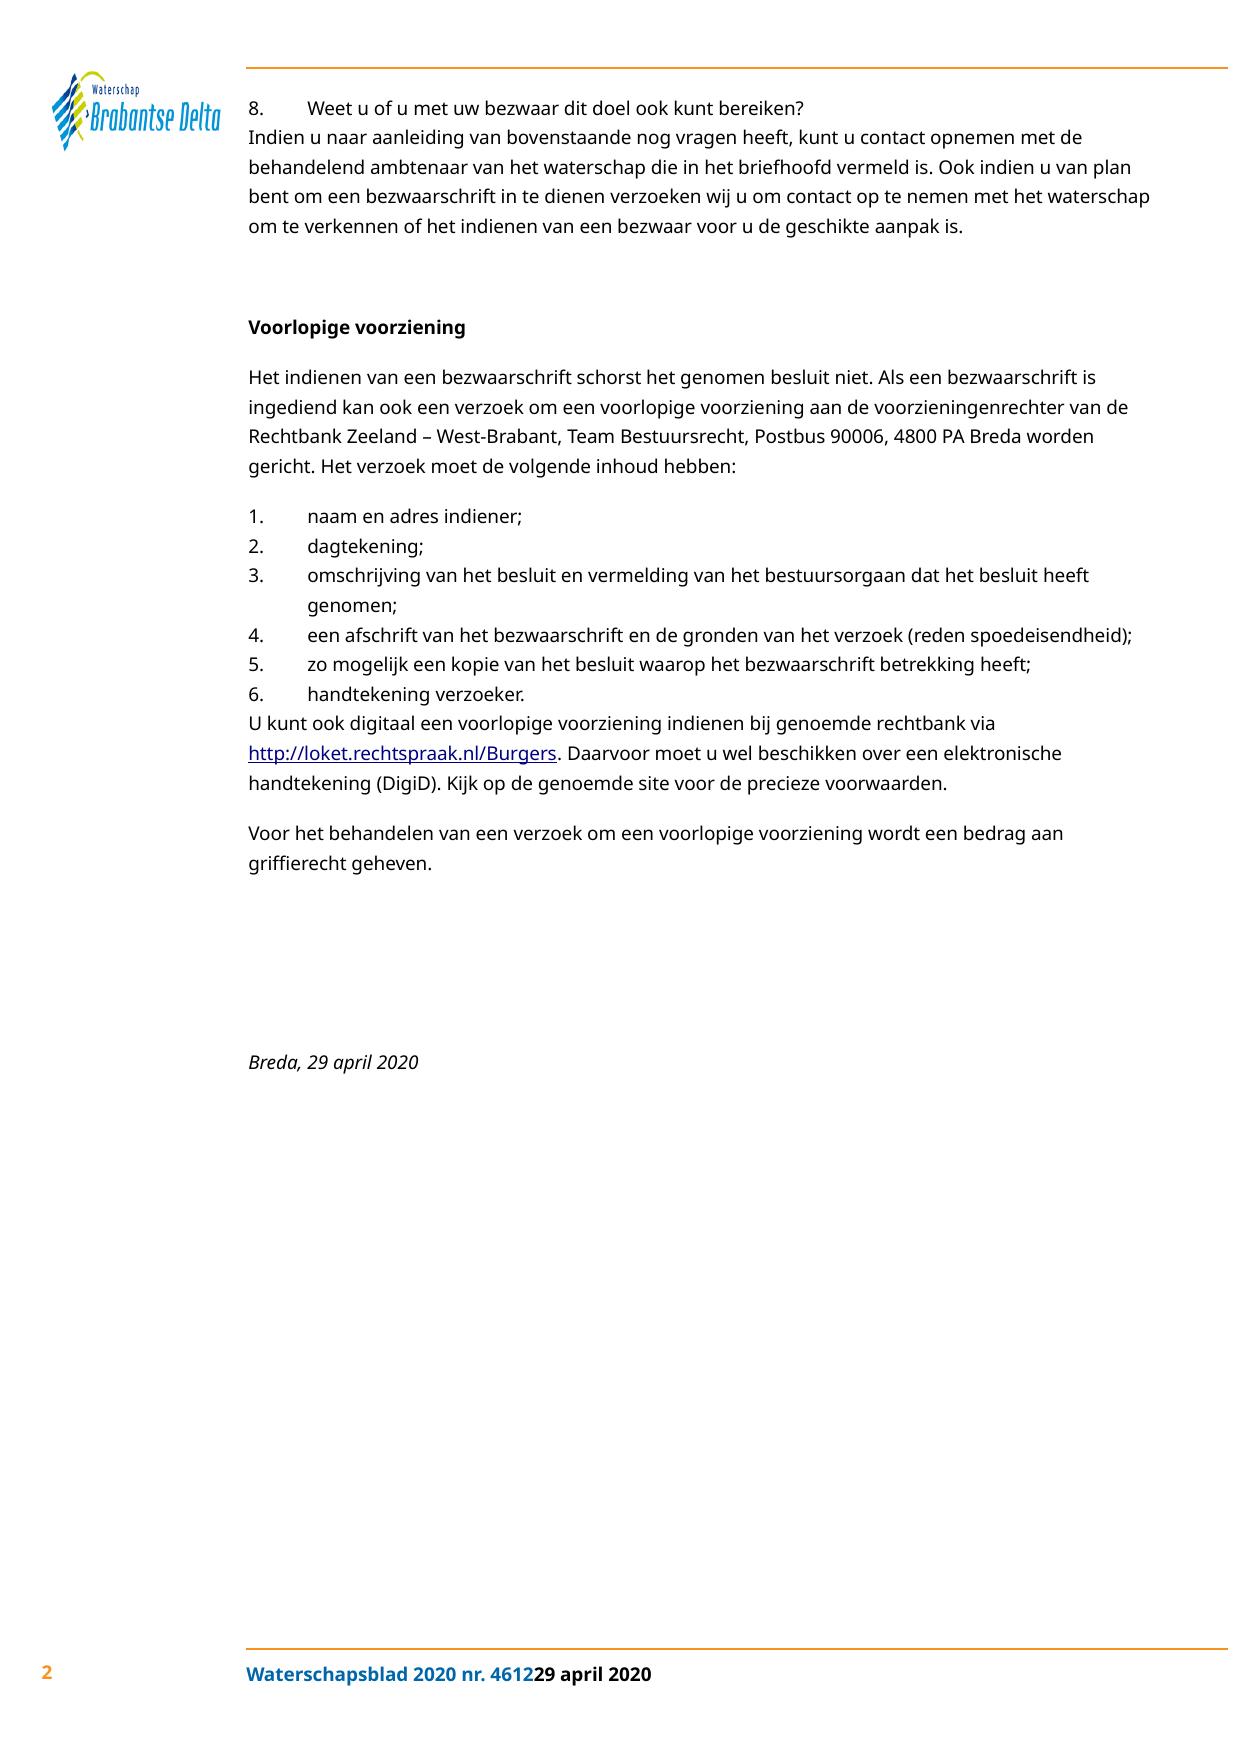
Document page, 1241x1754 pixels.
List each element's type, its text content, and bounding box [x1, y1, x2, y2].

text Indien u naar aanleiding van bovenstaande nog vragen heeft, kunt u contact opnemen met de behandelend ambtenaar van het waterschap die in het briefhoofd vermeld is. Ook indien u van plan bent om een bezwaarschrift in te dienen verzoeken wij u om contact op te nemen met het waterschap om te verkennen of het indienen van een bezwaar voor u de geschikte aanpak is. [248, 124, 1152, 239]
text Het indienen van een bezwaarschrift schorst het genomen besluit niet. Als een bezwaarschrift is ingediend kan ook een verzoek om een voorlopige voorziening aan de voorzieningenrechter van de Rechtbank Zeeland – West-Brabant, Team Bestuursrecht, Postbus 90006, 4800 PA Breda worden gericht. Het verzoek moet de volgende inhoud hebben: [248, 364, 1152, 479]
picture [41, 47, 231, 172]
list handtekening verzoeker. [248, 681, 1152, 707]
text Voor het behandelen van een verzoek om een voorlopige voorziening wordt een bedrag aan griffierecht geheven. [248, 820, 1152, 876]
list dagtekening; [248, 533, 1152, 559]
text U kunt ook digitaal een voorlopige voorziening indienen bij genoemde rechtbank via http://loket.rechtspraak.nl/Burgers. Daarvoor moet u wel beschikken over een elektronische handtekening (DigiD). Kijk op de genoemde site voor de precieze voorwaarden. [248, 711, 1152, 796]
list omschrijving van het besluit en vermelding van het bestuursorgaan dat het besluit heeft genomen; [248, 563, 1152, 618]
list naam en adres indiener; [248, 503, 1152, 529]
list Weet u of u met uw bezwaar dit doel ook kunt bereiken? [248, 95, 1152, 121]
list een afschrift van het bezwaarschrift en de gronden van het verzoek (reden spoedeisendheid); [248, 622, 1152, 648]
text Breda, 29 april 2020 [248, 1049, 1152, 1074]
list zo mogelijk een kopie van het besluit waarop het bezwaarschrift betrekking heeft; [248, 651, 1152, 677]
text Voorlopige voorziening [248, 314, 1152, 340]
